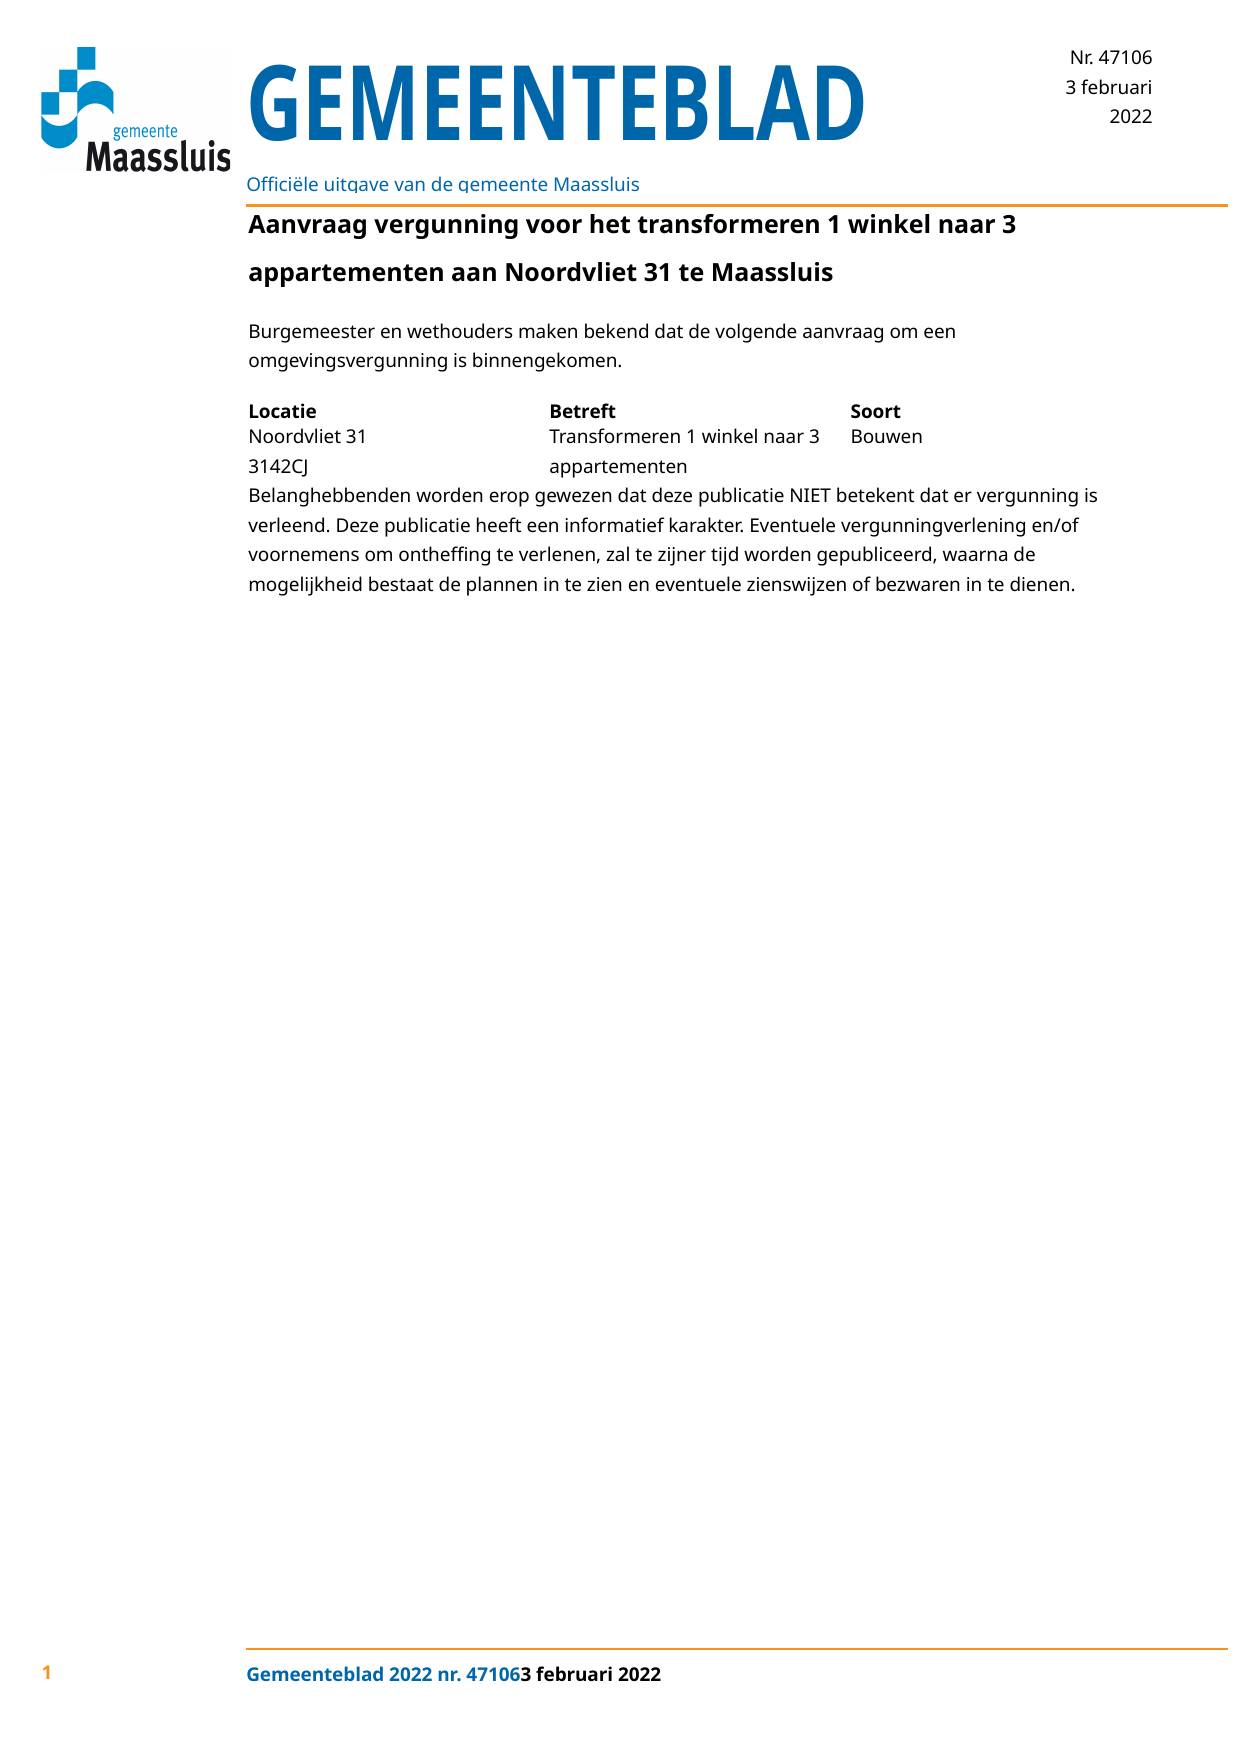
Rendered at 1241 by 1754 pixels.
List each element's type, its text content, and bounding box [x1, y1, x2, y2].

text Burgemeester en wethouders maken bekend dat de volgende aanvraag om een omgevingsvergunning is binnengekomen. [248, 318, 1152, 373]
text Aanvraag vergunning voor het transformeren 1 winkel naar 3 appartementen aan Noordvliet 31 te Maassluis [248, 207, 1152, 288]
table_header Betreft [549, 398, 850, 424]
picture [41, 47, 231, 172]
table_cell Bouwen [850, 424, 1152, 479]
table_header Locatie [248, 398, 549, 424]
table_header Soort [850, 398, 1152, 424]
picture [41, 47, 77, 92]
table_cell Noordvliet 31 3142CJ [248, 424, 549, 479]
text Belanghebbenden worden erop gewezen dat deze publicatie NIET betekent dat er vergunning is verleend. Deze publicatie heeft een informatief karakter. Eventuele vergunningverlening en/of voornemens om ontheffing te verlenen, zal te zijner tijd worden gepubliceerd, waarna de mogelijkheid bestaat de plannen in te zien en eventuele zienswijzen of bezwaren in te dienen. [248, 482, 1152, 597]
table_cell Transformeren 1 winkel naar 3 appartementen [549, 424, 850, 479]
